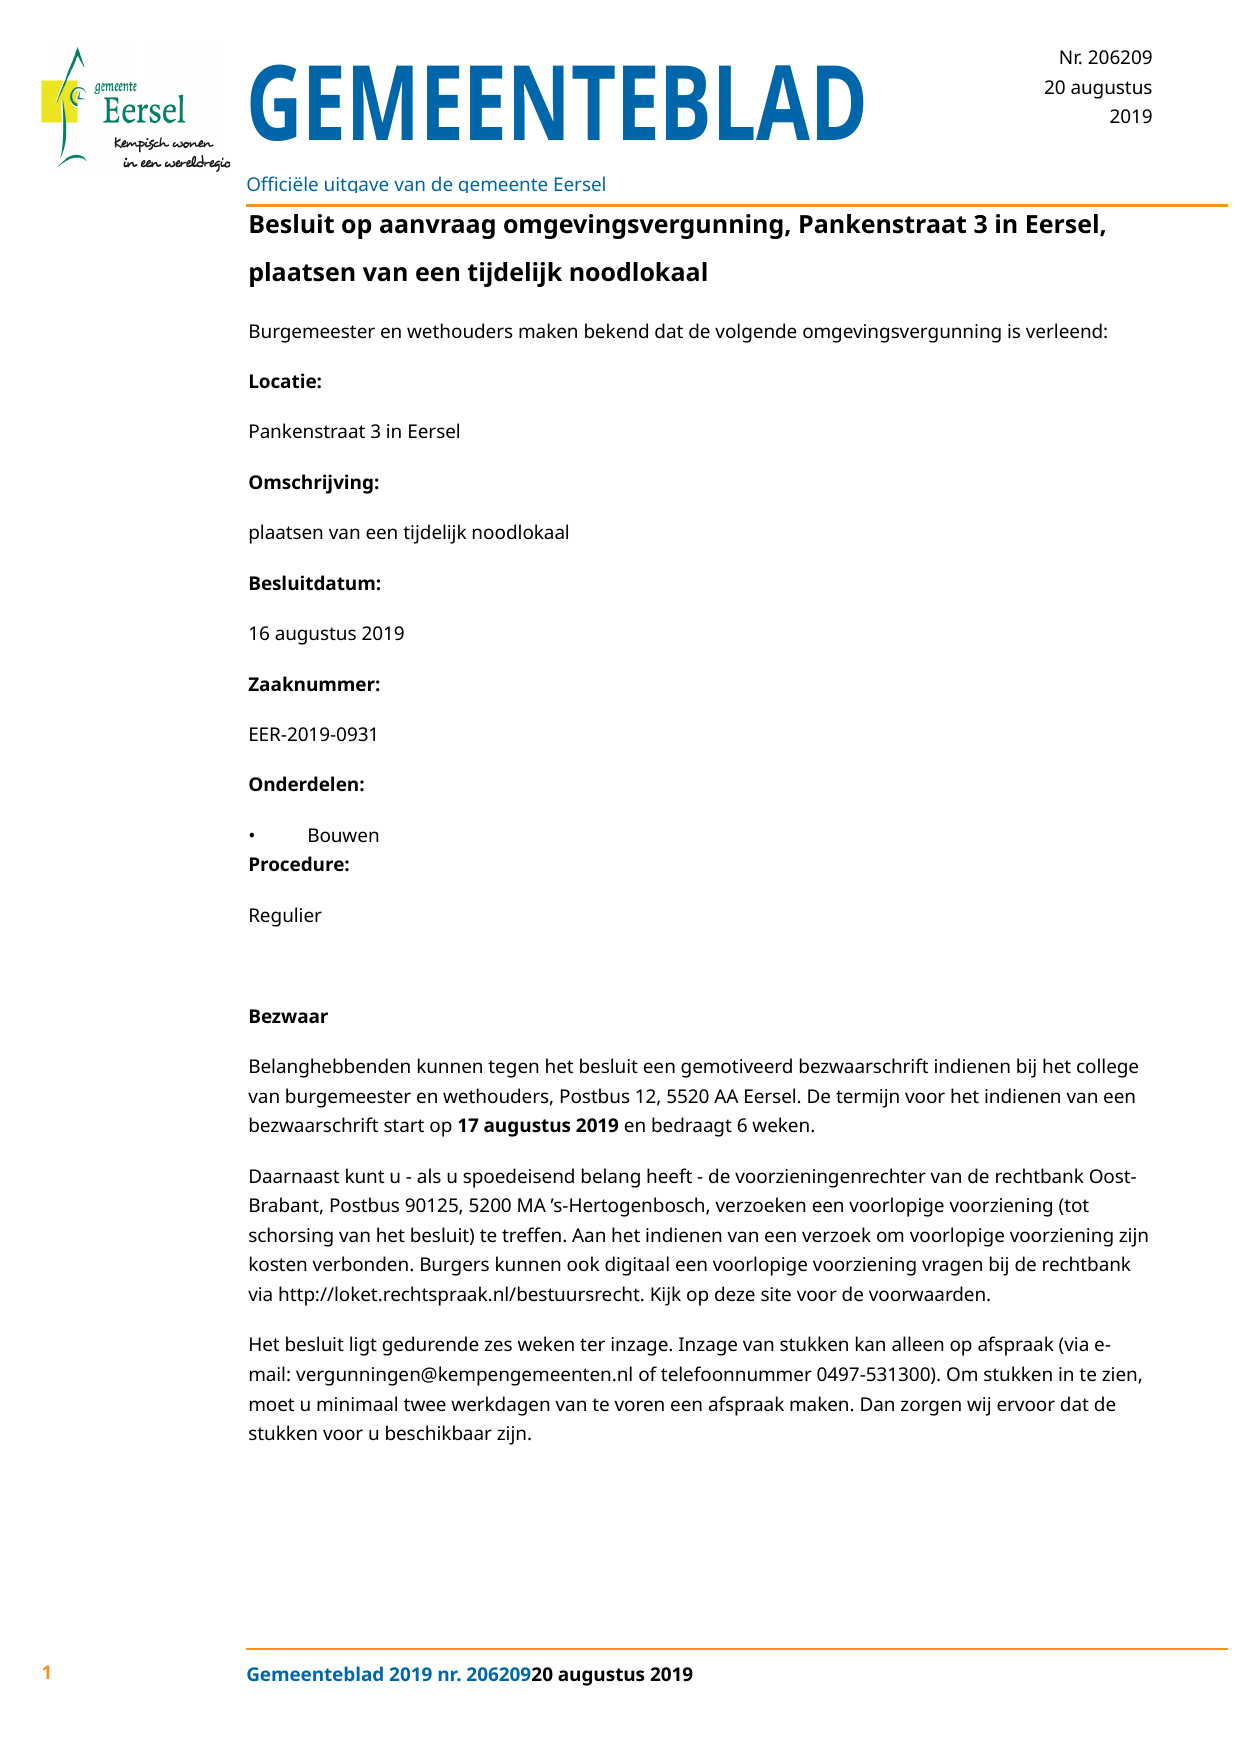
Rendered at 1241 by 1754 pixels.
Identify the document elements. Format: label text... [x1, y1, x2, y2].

text Belanghebbenden kunnen tegen het besluit een gemotiveerd bezwaarschrift indienen bij het college van burgemeester en wethouders, Postbus 12, 5520 AA Eersel. De termijn voor het indienen van een bezwaarschrift start op 17 augustus 2019 en bedraagt 6 weken. [248, 1053, 1152, 1138]
text Onderdelen: [248, 772, 1152, 797]
text Locatie: [248, 368, 1152, 394]
list Bouwen [248, 822, 1152, 848]
text Pankenstraat 3 in Eersel [248, 419, 1152, 444]
text plaatsen van een tijdelijk noodlokaal [248, 519, 1152, 545]
text Het besluit ligt gedurende zes weken ter inzage. Inzage van stukken kan alleen op afspraak (via e-mail: vergunningen@kempengemeenten.nl of telefoonnummer 0497-531300). Om stukken in te zien, moet u minimaal twee werkdagen van te voren een afspraak maken. Dan zorgen wij ervoor dat de stukken voor u beschikbaar zijn. [248, 1332, 1152, 1446]
text Zaaknummer: [248, 671, 1152, 697]
text EER-2019-0931 [248, 721, 1152, 747]
text Besluitdatum: [248, 570, 1152, 596]
text Burgemeester en wethouders maken bekend dat de volgende omgevingsvergunning is verleend: [248, 318, 1152, 344]
text Bezwaar [248, 1003, 1152, 1029]
text Regulier [248, 902, 1152, 928]
text Daarnaast kunt u - als u spoedeisend belang heeft - de voorzieningenrechter van de rechtbank Oost-Brabant, Postbus 90125, 5200 MA ’s-Hertogenbosch, verzoeken een voorlopige voorziening (tot schorsing van het besluit) te treffen. Aan het indienen van een verzoek om voorlopige voorziening zijn kosten verbonden. Burgers kunnen ook digitaal een voorlopige voorziening vragen bij de rechtbank via http://loket.rechtspraak.nl/bestuursrecht. Kijk op deze site voor de voorwaarden. [248, 1163, 1152, 1307]
picture [41, 47, 231, 172]
text Omschrijving: [248, 469, 1152, 495]
text Besluit op aanvraag omgevingsvergunning, Pankenstraat 3 in Eersel, plaatsen van een tijdelijk noodlokaal [248, 207, 1152, 288]
text Procedure: [248, 852, 1152, 877]
text 16 augustus 2019 [248, 620, 1152, 646]
